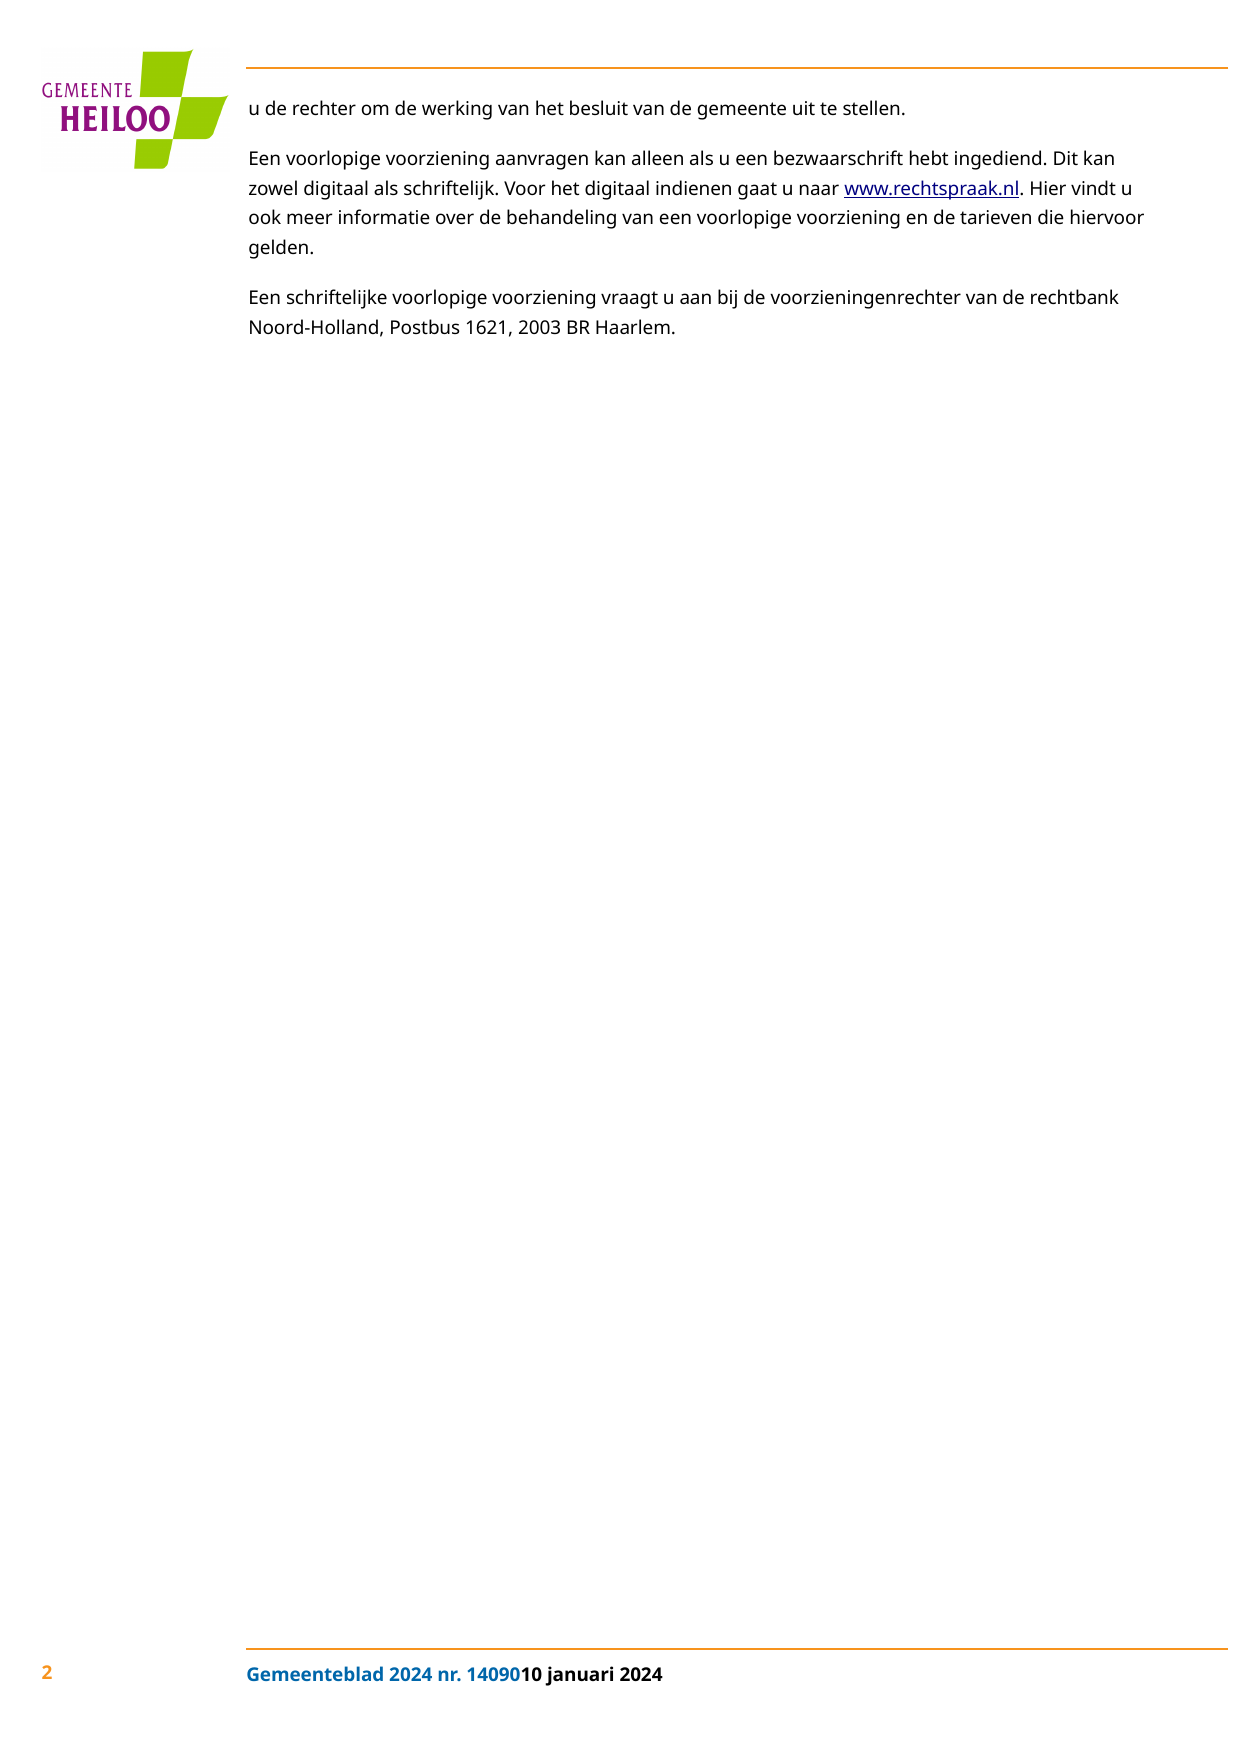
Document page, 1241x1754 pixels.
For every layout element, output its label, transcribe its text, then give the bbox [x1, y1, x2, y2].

text u de rechter om de werking van het besluit van de gemeente uit te stellen. [248, 95, 1152, 121]
text Een schriftelijke voorlopige voorziening vraagt u aan bij de voorzieningenrechter van de rechtbank Noord-Holland, Postbus 1621, 2003 BR Haarlem. [248, 284, 1152, 340]
picture [41, 47, 231, 172]
text Een voorlopige voorziening aanvragen kan alleen als u een bezwaarschrift hebt ingediend. Dit kan zowel digitaal als schriftelijk. Voor het digitaal indienen gaat u naar www.rechtspraak.nl. Hier vindt u ook meer informatie over de behandeling van een voorlopige voorziening en de tarieven die hiervoor gelden. [248, 145, 1152, 260]
